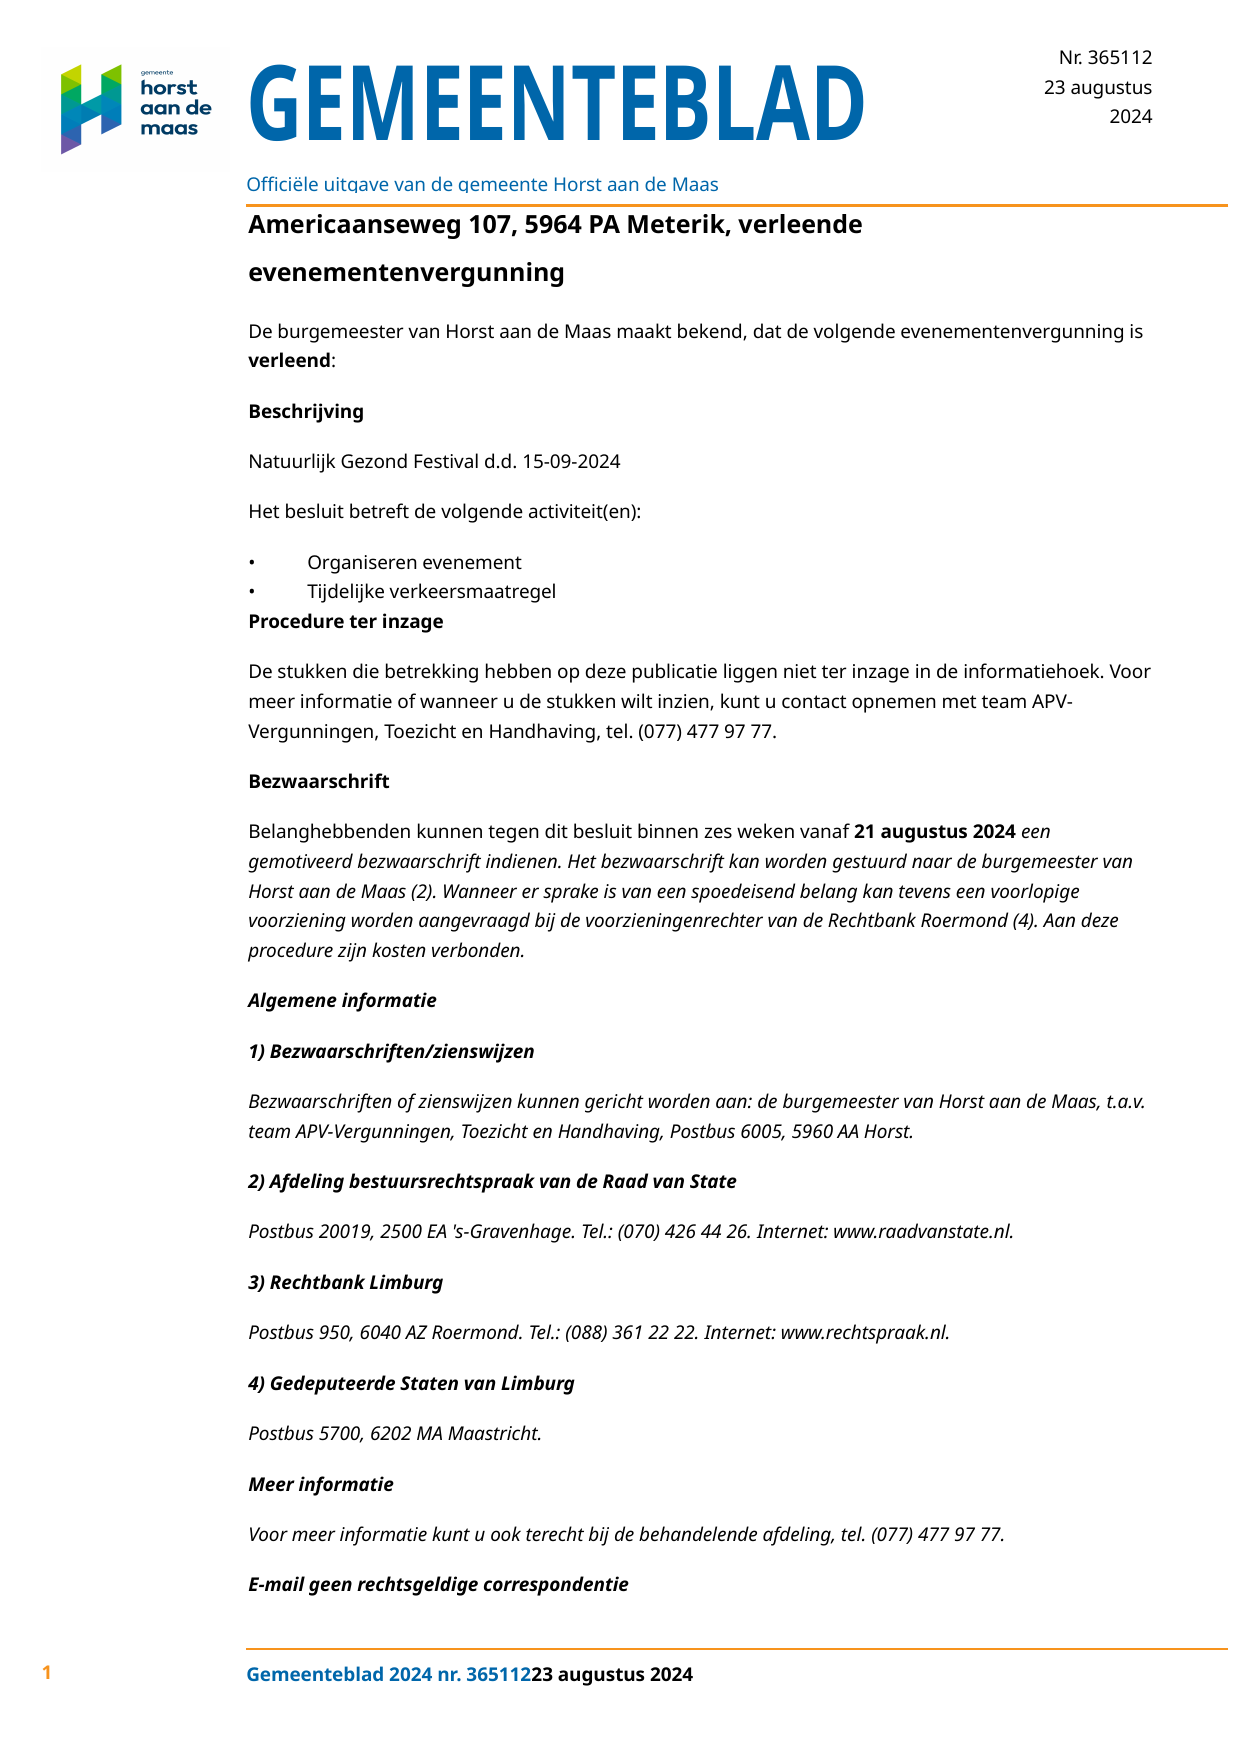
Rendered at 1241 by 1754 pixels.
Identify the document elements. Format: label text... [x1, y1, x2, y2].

text Bezwaarschrift [248, 768, 1152, 794]
text Beschrijving [248, 398, 1152, 424]
list Organiseren evenement [248, 549, 1152, 575]
text Belanghebbenden kunnen tegen dit besluit binnen zes weken vanaf 21 augustus 2024 een gemotiveerd bezwaarschrift indienen. Het bezwaarschrift kan worden gestuurd naar de burgemeester van Horst aan de Maas (2). Wanneer er sprake is van een spoedeisend belang kan tevens een voorlopige voorziening worden aangevraagd bij de voorzieningenrechter van de Rechtbank Roermond (4). Aan deze procedure zijn kosten verbonden. [248, 819, 1152, 963]
text Het besluit betreft de volgende activiteit(en): [248, 499, 1152, 524]
text Bezwaarschriften of zienswijzen kunnen gericht worden aan: de burgemeester van Horst aan de Maas, t.a.v. team APV-Vergunningen, Toezicht en Handhaving, Postbus 6005, 5960 AA Horst. [248, 1088, 1152, 1144]
text Procedure ter inzage [248, 608, 1152, 634]
text Meer informatie [248, 1471, 1152, 1497]
list Tijdelijke verkeersmaatregel [248, 579, 1152, 604]
picture [41, 47, 231, 172]
text 4) Gedeputeerde Staten van Limburg [248, 1370, 1152, 1396]
text E-mail geen rechtsgeldige correspondentie [248, 1572, 1152, 1597]
text Postbus 5700, 6202 MA Maastricht. [248, 1420, 1152, 1446]
text 1) Bezwaarschriften/zienswijzen [248, 1038, 1152, 1064]
text Algemene informatie [248, 987, 1152, 1013]
text Americaanseweg 107, 5964 PA Meterik, verleende evenementenvergunning [248, 207, 1152, 288]
text De burgemeester van Horst aan de Maas maakt bekend, dat de volgende evenementenvergunning is verleend: [248, 318, 1152, 373]
text 2) Afdeling bestuursrechtspraak van de Raad van State [248, 1168, 1152, 1194]
text Postbus 20019, 2500 EA 's-Gravenhage. Tel.: (070) 426 44 26. Internet: www.raadvanstate.nl. [248, 1219, 1152, 1244]
text Natuurlijk Gezond Festival d.d. 15-09-2024 [248, 448, 1152, 474]
text 3) Rechtbank Limburg [248, 1269, 1152, 1295]
text Postbus 950, 6040 AZ Roermond. Tel.: (088) 361 22 22. Internet: www.rechtspraak.nl. [248, 1319, 1152, 1345]
text De stukken die betrekking hebben op deze publicatie liggen niet ter inzage in de informatiehoek. Voor meer informatie of wanneer u de stukken wilt inzien, kunt u contact opnemen met team APV-Vergunningen, Toezicht en Handhaving, tel. (077) 477 97 77. [248, 659, 1152, 744]
text Voor meer informatie kunt u ook terecht bij de behandelende afdeling, tel. (077) 477 97 77. [248, 1521, 1152, 1547]
